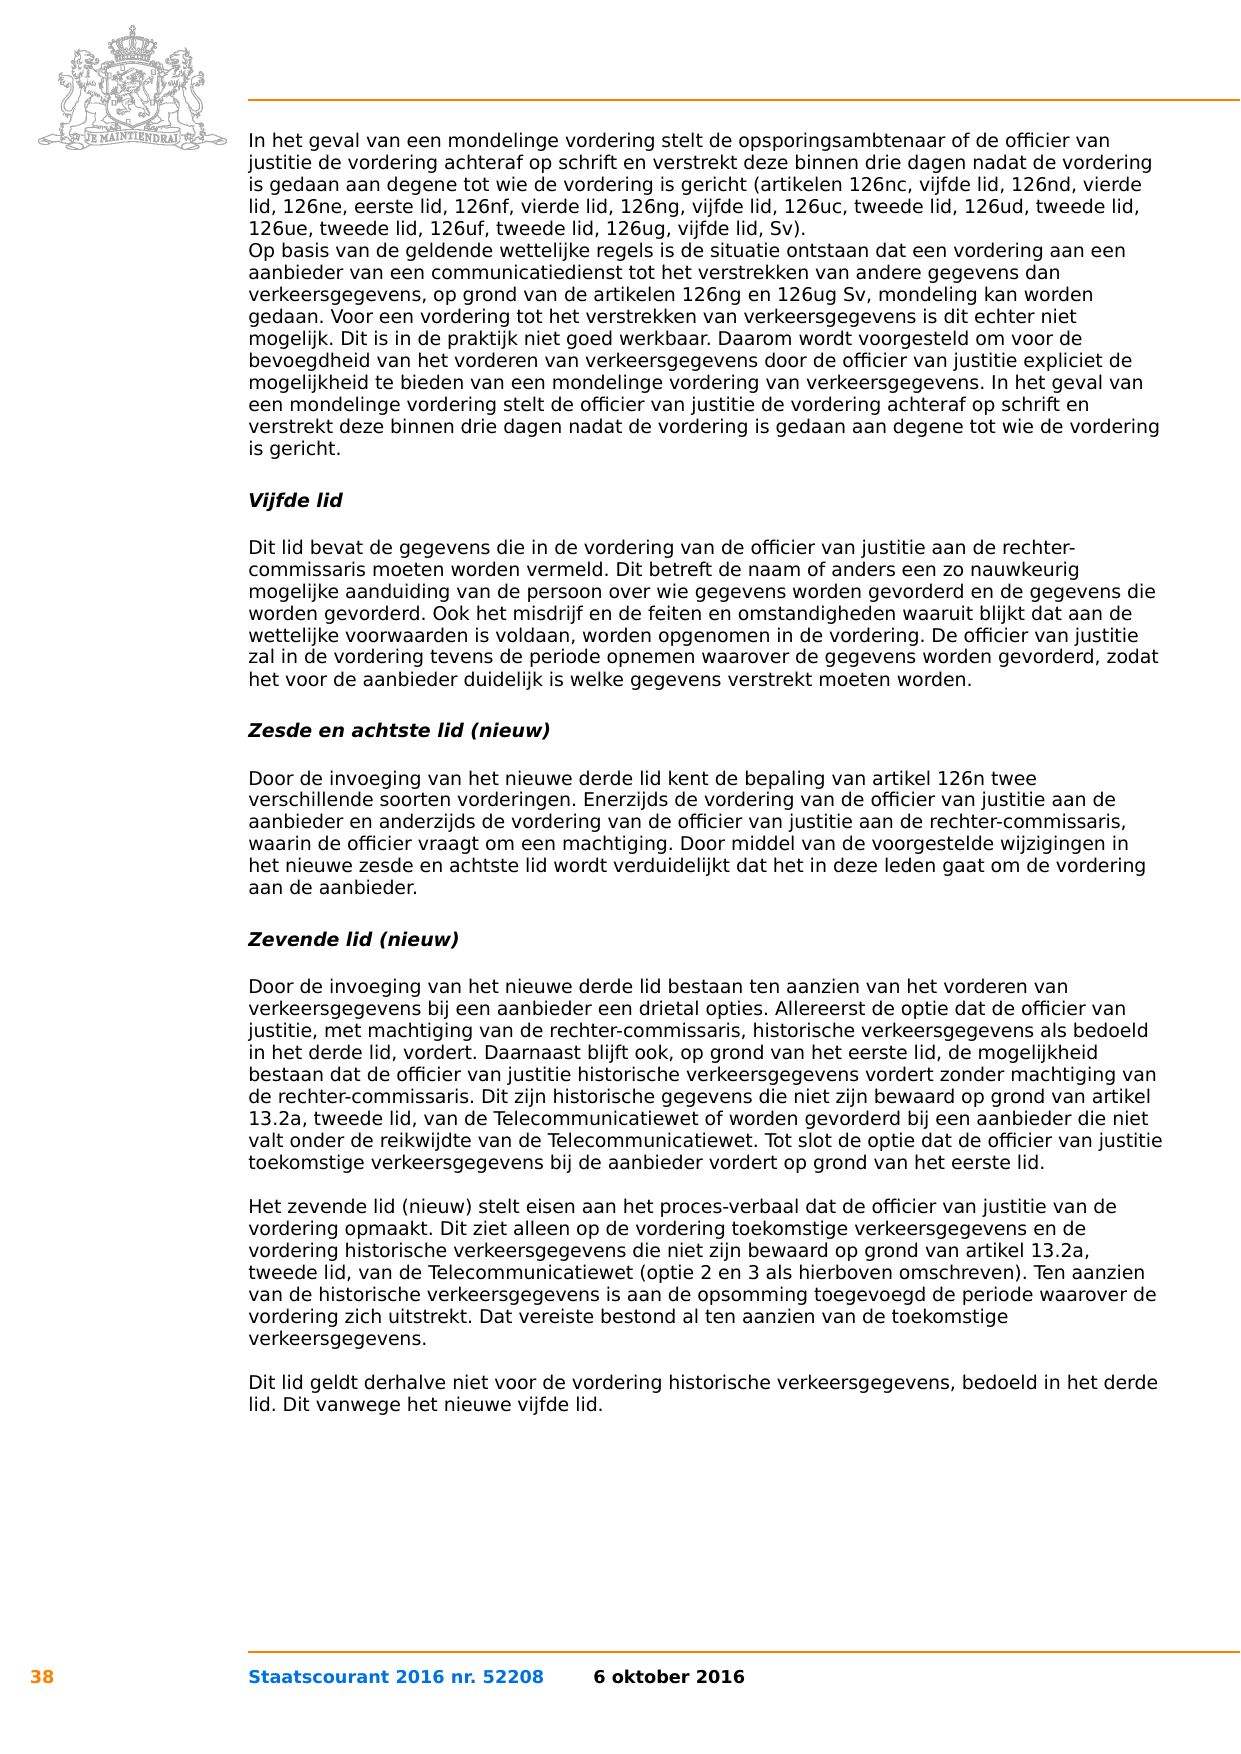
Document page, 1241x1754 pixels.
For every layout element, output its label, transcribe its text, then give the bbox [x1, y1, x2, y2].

text Dit lid geldt derhalve niet voor de vordering historische verkeersgegevens, bedoeld in het derde lid. Dit vanwege het nieuwe vijfde lid. [248, 1372, 1163, 1416]
subtitle Zesde en achtste lid (nieuw) [248, 720, 1163, 742]
text Door de invoeging van het nieuwe derde lid bestaan ten aanzien van het vorderen van verkeersgegevens bij een aanbieder een drietal opties. Allereerst de optie dat de officier van justitie, met machtiging van de rechter-commissaris, historische verkeersgegevens als bedoeld in het derde lid, vordert. Daarnaast blijft ook, op grond van het eerste lid, de mogelijkheid bestaan dat de officier van justitie historische verkeersgegevens vordert zonder machtiging van de rechter-commissaris. Dit zijn historische gegevens die niet zijn bewaard op grond van artikel 13.2a, tweede lid, van de Telecommunicatiewet of worden gevorderd bij een aanbieder die niet valt onder de reikwijdte van de Telecommunicatiewet. Tot slot de optie dat de officier van justitie toekomstige verkeersgegevens bij de aanbieder vordert op grond van het eerste lid. [248, 976, 1163, 1174]
text Dit lid bevat de gegevens die in de vordering van de officier van justitie aan de rechter-commissaris moeten worden vermeld. Dit betreft de naam of anders een zo nauwkeurig mogelijke aanduiding van de persoon over wie gegevens worden gevorderd en de gegevens die worden gevorderd. Ook het misdrijf en de feiten en omstandigheden waaruit blijkt dat aan de wettelijke voorwaarden is voldaan, worden opgenomen in de vordering. De officier van justitie zal in de vordering tevens de periode opnemen waarover de gegevens worden gevorderd, zodat het voor de aanbieder duidelijk is welke gegevens verstrekt moeten worden. [248, 537, 1163, 690]
subtitle Vijfde lid [248, 489, 1163, 512]
text Door de invoeging van het nieuwe derde lid kent de bepaling van artikel 126n twee verschillende soorten vorderingen. Enerzijds de vordering van de officier van justitie aan de aanbieder en anderzijds de vordering van de officier van justitie aan de rechter-commissaris, waarin de officier vraagt om een machtiging. Door middel van de voorgestelde wijzigingen in het nieuwe zesde en achtste lid wordt verduidelijkt dat het in deze leden gaat om de vordering aan de aanbieder. [248, 767, 1163, 899]
text Op basis van de geldende wettelijke regels is de situatie ontstaan dat een vordering aan een aanbieder van een communicatiedienst tot het verstrekken van andere gegevens dan verkeersgegevens, op grond van de artikelen 126ng en 126ug Sv, mondeling kan worden gedaan. Voor een vordering tot het verstrekken van verkeersgegevens is dit echter niet mogelijk. Dit is in de praktijk niet goed werkbaar. Daarom wordt voorgesteld om voor de bevoegdheid van het vorderen van verkeersgegevens door de officier van justitie expliciet de mogelijkheid te bieden van een mondelinge vordering van verkeersgegevens. In het geval van een mondelinge vordering stelt de officier van justitie de vordering achteraf op schrift en verstrekt deze binnen drie dagen nadat de vordering is gedaan aan degene tot wie de vordering is gericht. [248, 240, 1163, 459]
subtitle Zevende lid (nieuw) [248, 929, 1163, 951]
picture [38, 25, 227, 150]
text In het geval van een mondelinge vordering stelt de opsporingsambtenaar of de officier van justitie de vordering achteraf op schrift en verstrekt deze binnen drie dagen nadat de vordering is gedaan aan degene tot wie de vordering is gericht (artikelen 126nc, vijfde lid, 126nd, vierde lid, 126ne, eerste lid, 126nf, vierde lid, 126ng, vijfde lid, 126uc, tweede lid, 126ud, tweede lid, 126ue, tweede lid, 126uf, tweede lid, 126ug, vijfde lid, Sv). [248, 130, 1163, 240]
text Het zevende lid (nieuw) stelt eisen aan het proces-verbaal dat de officier van justitie van de vordering opmaakt. Dit ziet alleen op de vordering toekomstige verkeersgegevens en de vordering historische verkeersgegevens die niet zijn bewaard op grond van artikel 13.2a, tweede lid, van de Telecommunicatiewet (optie 2 en 3 als hierboven omschreven). Ten aanzien van de historische verkeersgegevens is aan de opsomming toegevoegd de periode waarover de vordering zich uitstrekt. Dat vereiste bestond al ten aanzien van de toekomstige verkeersgegevens. [248, 1196, 1163, 1350]
